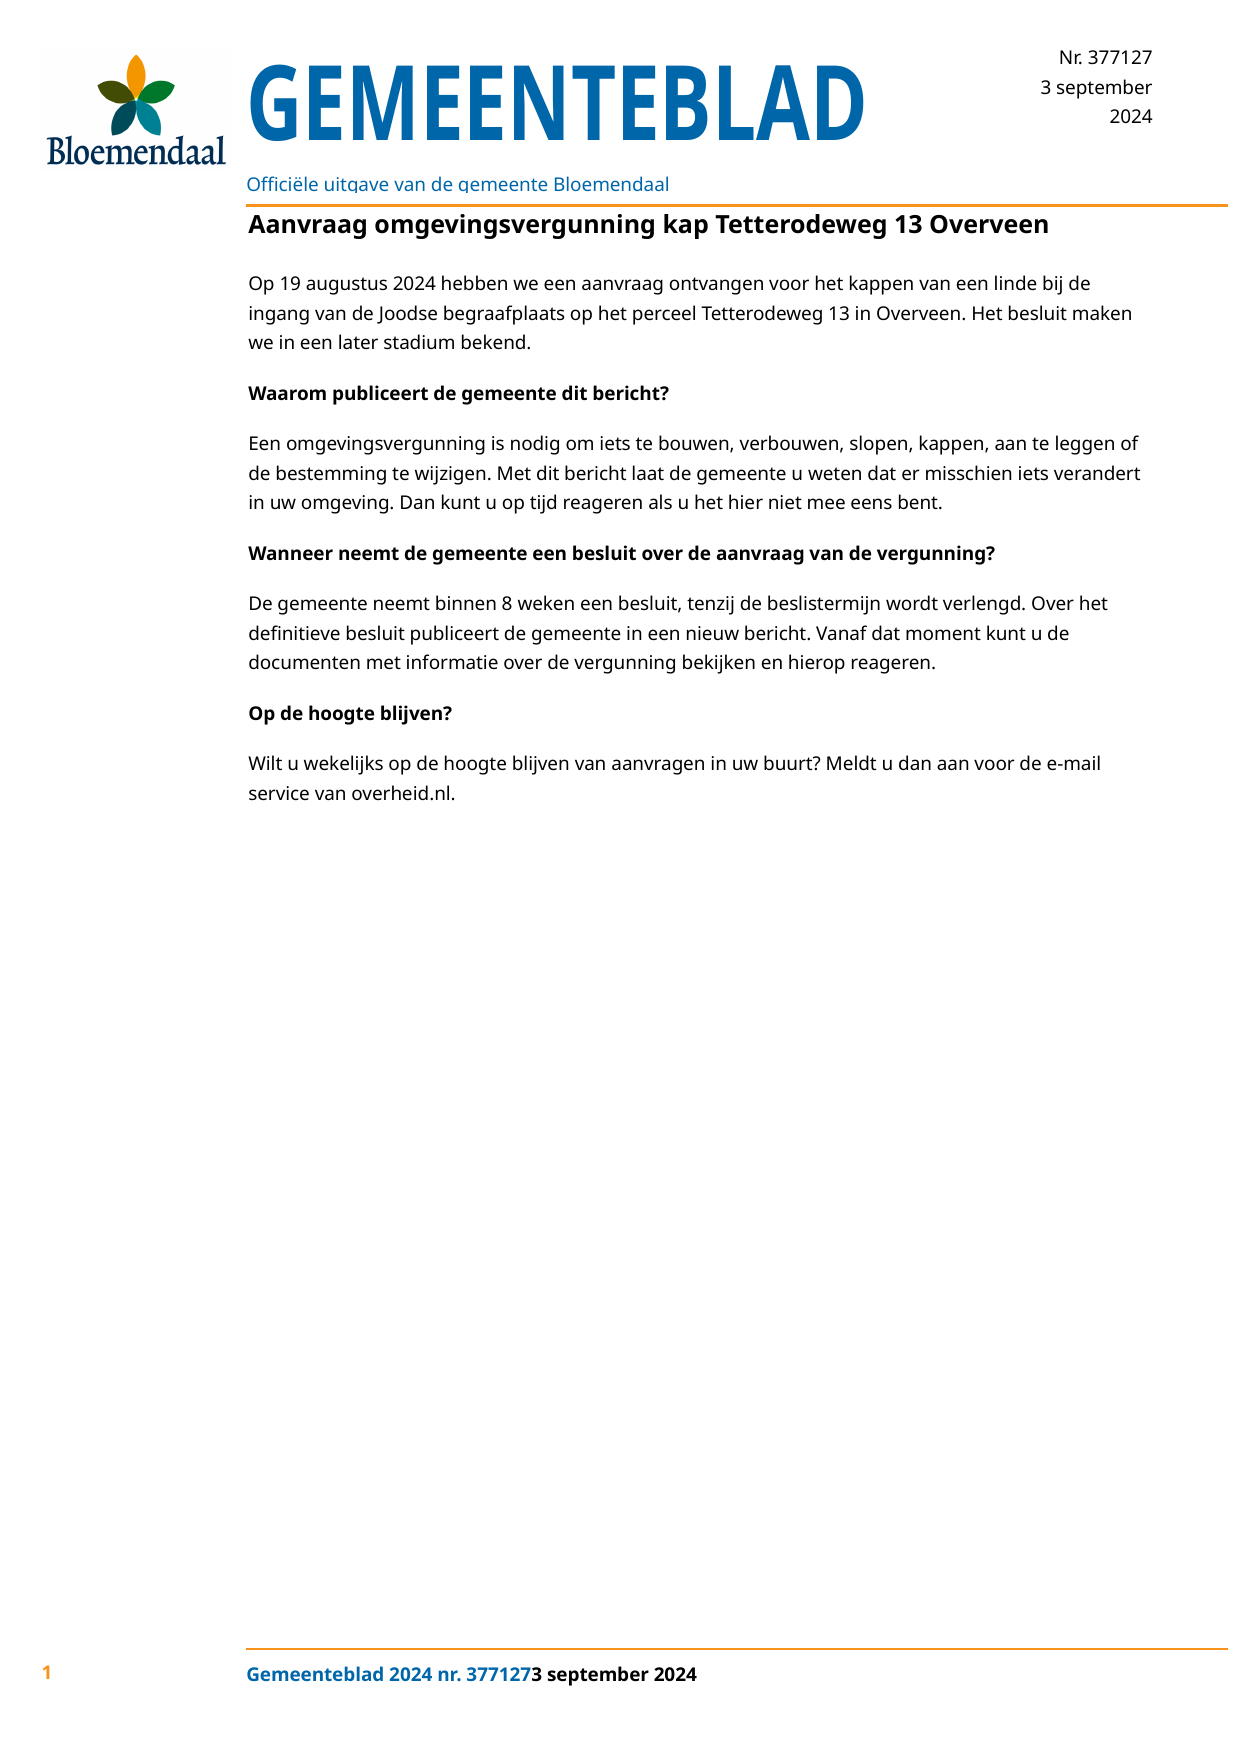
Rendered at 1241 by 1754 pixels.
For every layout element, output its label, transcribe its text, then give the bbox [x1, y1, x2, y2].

text Aanvraag omgevingsvergunning kap Tetterodeweg 13 Overveen [248, 207, 1152, 241]
text Op de hoogte blijven? [248, 700, 1152, 726]
text Wilt u wekelijks op de hoogte blijven van aanvragen in uw buurt? Meldt u dan aan voor de e-mail service van overheid.nl. [248, 750, 1152, 806]
text Op 19 augustus 2024 hebben we een aanvraag ontvangen voor het kappen van een linde bij de ingang van de Joodse begraafplaats op het perceel Tetterodeweg 13 in Overveen. Het besluit maken we in een later stadium bekend. [248, 270, 1152, 355]
picture [41, 47, 231, 172]
text Wanneer neemt de gemeente een besluit over de aanvraag van de vergunning? [248, 540, 1152, 566]
text Een omgevingsvergunning is nodig om iets te bouwen, verbouwen, slopen, kappen, aan te leggen of de bestemming te wijzigen. Met dit bericht laat de gemeente u weten dat er misschien iets verandert in uw omgeving. Dan kunt u op tijd reageren als u het hier niet mee eens bent. [248, 430, 1152, 515]
text Waarom publiceert de gemeente dit bericht? [248, 380, 1152, 406]
text De gemeente neemt binnen 8 weken een besluit, tenzij de beslistermijn wordt verlengd. Over het definitieve besluit publiceert de gemeente in een nieuw bericht. Vanaf dat moment kunt u de documenten met informatie over de vergunning bekijken en hierop reageren. [248, 590, 1152, 675]
